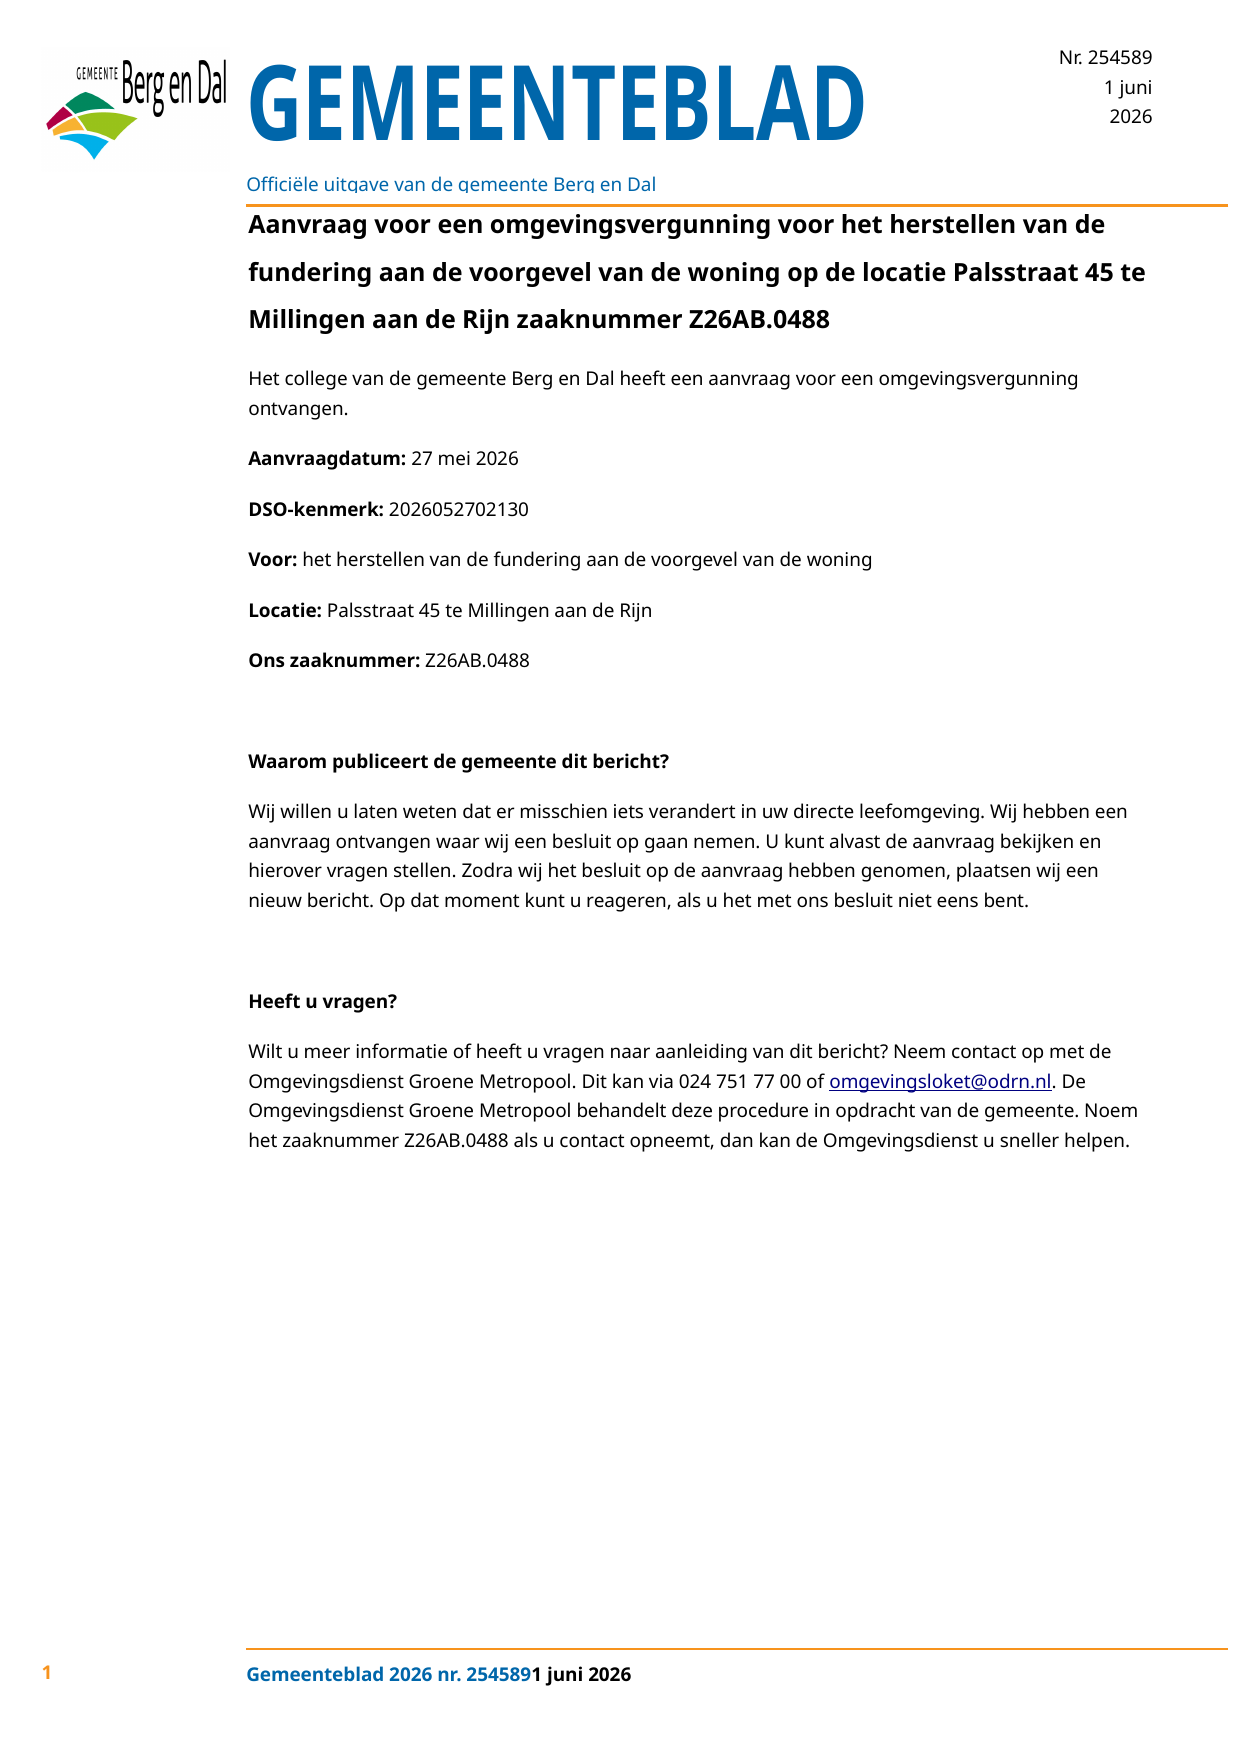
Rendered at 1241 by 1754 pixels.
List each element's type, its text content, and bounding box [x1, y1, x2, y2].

text Heeft u vragen? [248, 988, 1152, 1014]
text Aanvraagdatum: 27 mei 2026 [248, 446, 1152, 471]
text Aanvraag voor een omgevingsvergunning voor het herstellen van de fundering aan de voorgevel van de woning op de locatie Palsstraat 45 te Millingen aan de Rijn zaaknummer Z26AB.0488 [248, 207, 1152, 336]
text DSO-kenmerk: 2026052702130 [248, 496, 1152, 522]
text Wij willen u laten weten dat er misschien iets verandert in uw directe leefomgeving. Wij hebben een aanvraag ontvangen waar wij een besluit op gaan nemen. U kunt alvast de aanvraag bekijken en hierover vragen stellen. Zodra wij het besluit op de aanvraag hebben genomen, plaatsen wij een nieuw bericht. Op dat moment kunt u reageren, als u het met ons besluit niet eens bent. [248, 798, 1152, 913]
text Ons zaaknummer: Z26AB.0488 [248, 647, 1152, 673]
text Voor: het herstellen van de fundering aan de voorgevel van de woning [248, 546, 1152, 572]
text Het college van de gemeente Berg en Dal heeft een aanvraag voor een omgevingsvergunning ontvangen. [248, 366, 1152, 421]
picture [41, 47, 231, 172]
text Wilt u meer informatie of heeft u vragen naar aanleiding van dit bericht? Neem contact op met de Omgevingsdienst Groene Metropool. Dit kan via 024 751 77 00 of omgevingsloket@odrn.nl. De Omgevingsdienst Groene Metropool behandelt deze procedure in opdracht van de gemeente. Noem het zaaknummer Z26AB.0488 als u contact opneemt, dan kan de Omgevingsdienst u sneller helpen. [248, 1038, 1152, 1153]
text Locatie: Palsstraat 45 te Millingen aan de Rijn [248, 597, 1152, 622]
text Waarom publiceert de gemeente dit bericht? [248, 748, 1152, 774]
